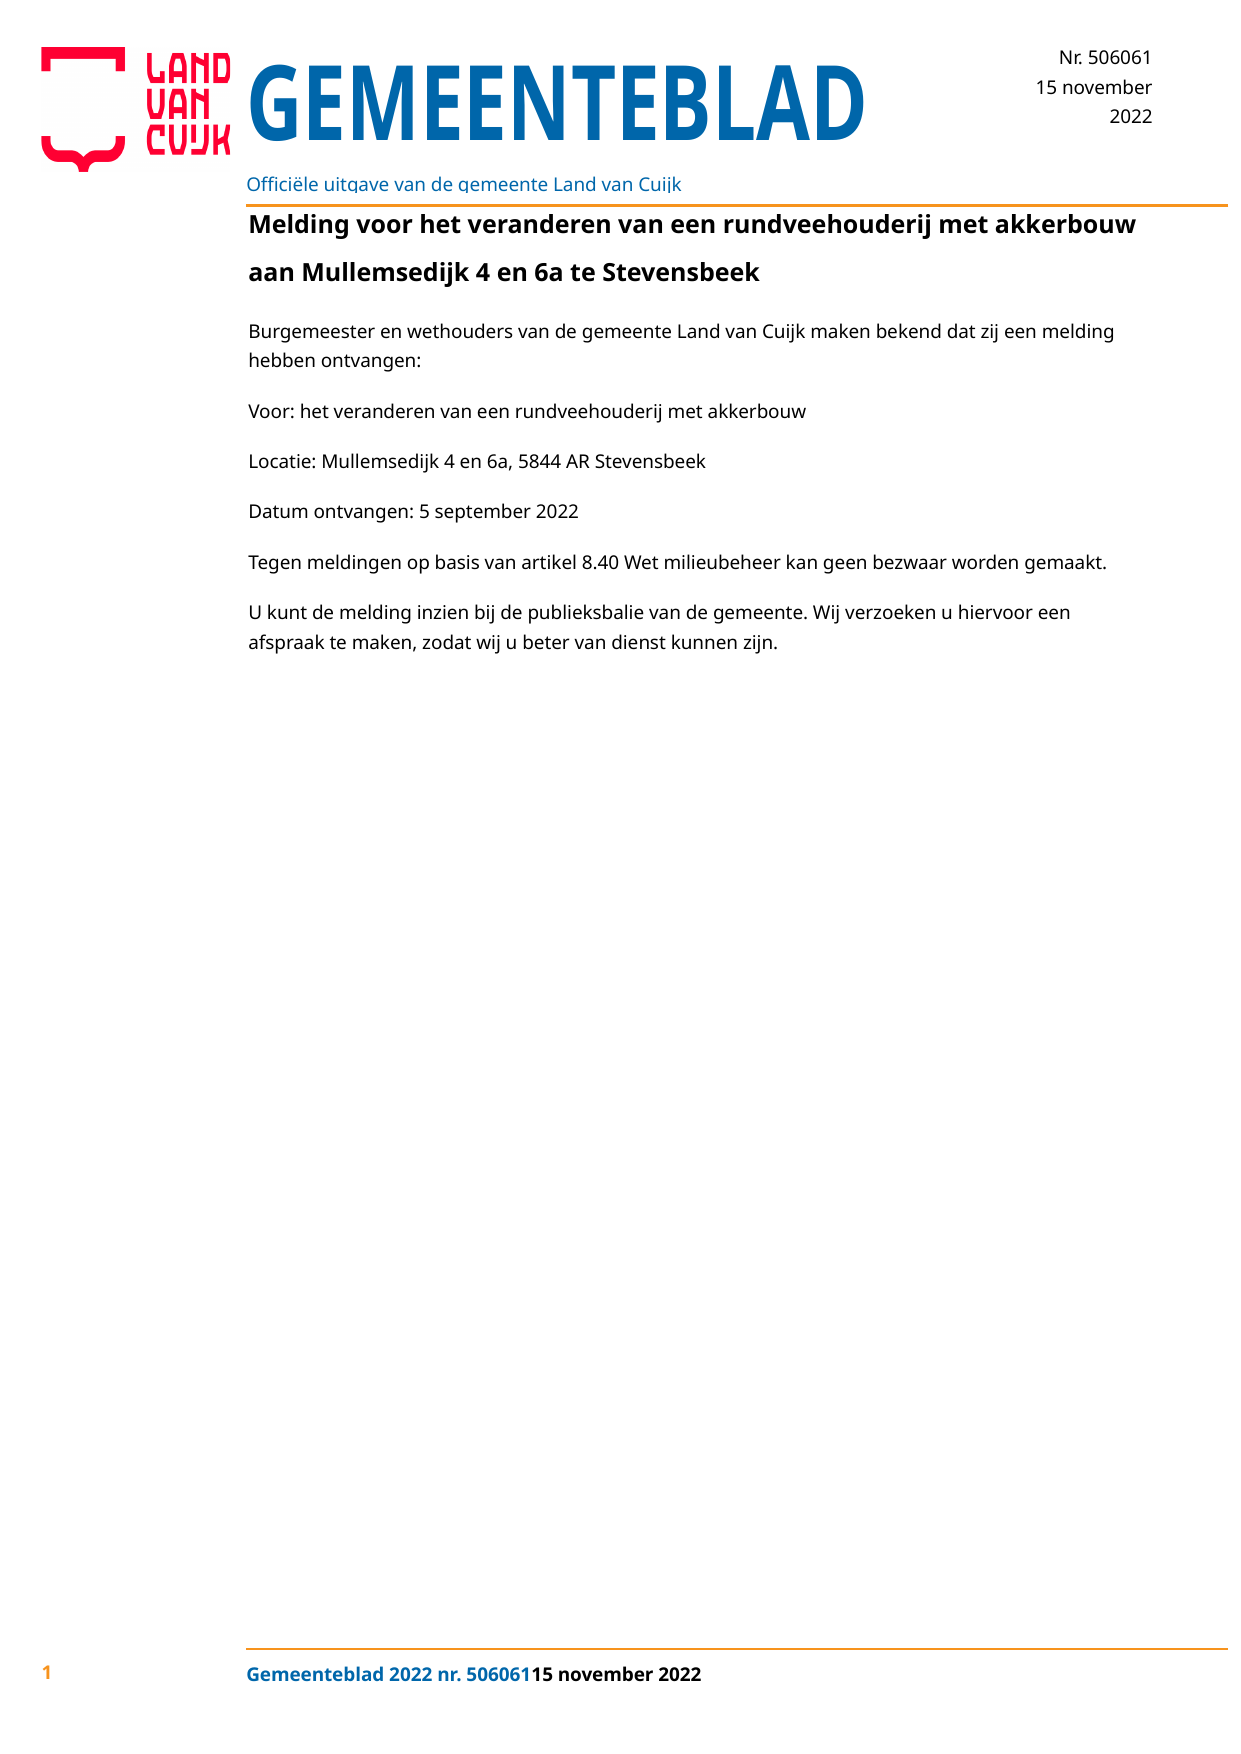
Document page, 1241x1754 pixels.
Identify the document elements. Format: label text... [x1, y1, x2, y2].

text Datum ontvangen: 5 september 2022 [248, 499, 1152, 524]
text Melding voor het veranderen van een rundveehouderij met akkerbouw aan Mullemsedijk 4 en 6a te Stevensbeek [248, 207, 1152, 288]
text Burgemeester en wethouders van de gemeente Land van Cuijk maken bekend dat zij een melding hebben ontvangen: [248, 318, 1152, 373]
text Voor: het veranderen van een rundveehouderij met akkerbouw [248, 398, 1152, 424]
text Tegen meldingen op basis van artikel 8.40 Wet milieubeheer kan geen bezwaar worden gemaakt. [248, 549, 1152, 575]
picture [41, 47, 231, 172]
text U kunt de melding inzien bij de publieksbalie van de gemeente. Wij verzoeken u hiervoor een afspraak te maken, zodat wij u beter van dienst kunnen zijn. [248, 599, 1152, 655]
text Locatie: Mullemsedijk 4 en 6a, 5844 AR Stevensbeek [248, 448, 1152, 474]
